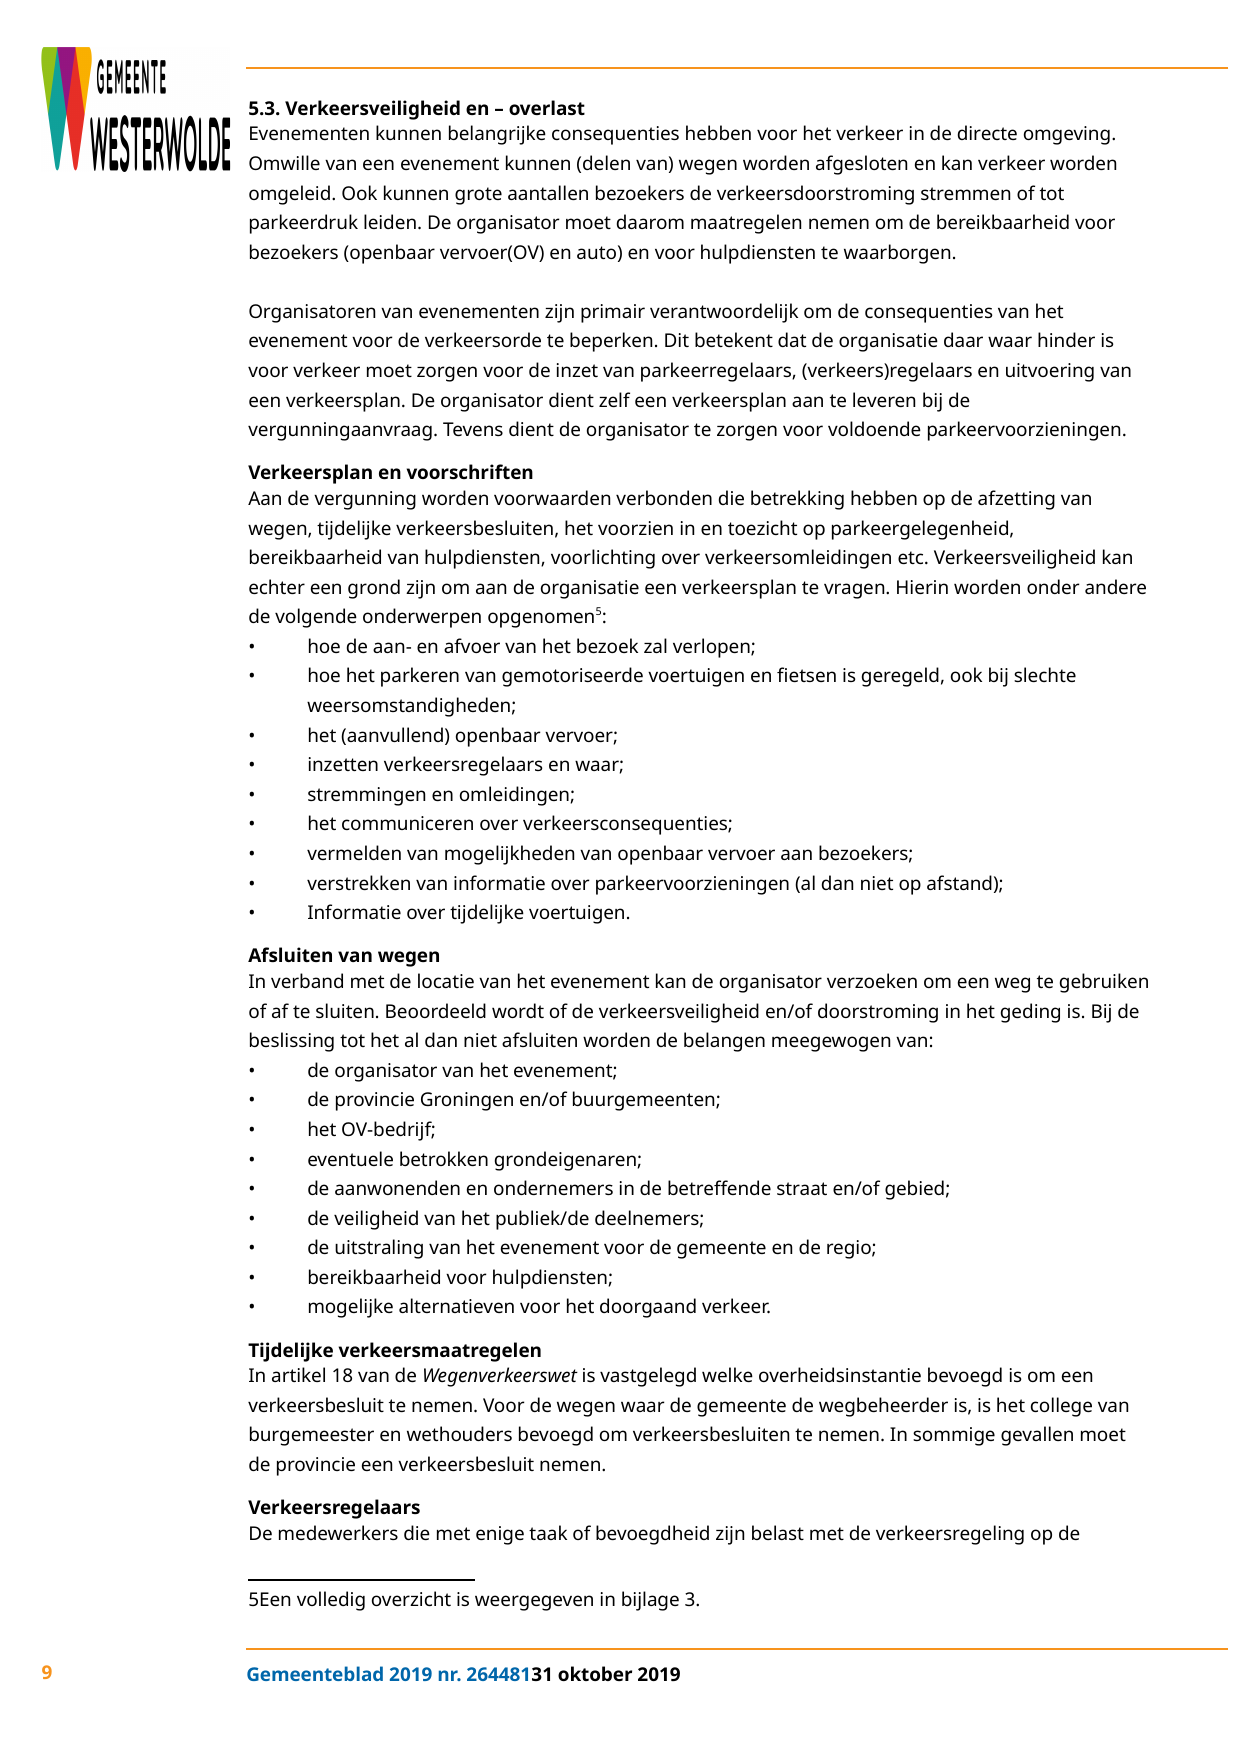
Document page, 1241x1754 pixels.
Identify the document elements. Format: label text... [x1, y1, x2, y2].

text Evenementen kunnen belangrijke consequenties hebben voor het verkeer in de directe omgeving. Omwille van een evenement kunnen (delen van) wegen worden afgesloten en kan verkeer worden omgeleid. Ook kunnen grote aantallen bezoekers de verkeersdoorstroming stremmen of tot parkeerdruk leiden. De organisator moet daarom maatregelen nemen om de bereikbaarheid voor bezoekers (openbaar vervoer(OV) en auto) en voor hulpdiensten te waarborgen. [248, 121, 1152, 264]
list mogelijke alternatieven voor het doorgaand verkeer. [248, 1294, 1152, 1319]
list de uitstraling van het evenement voor de gemeente en de regio; [248, 1234, 1152, 1260]
text Organisatoren van evenementen zijn primair verantwoordelijk om de consequenties van het evenement voor de verkeersorde te beperken. Dit betekent dat de organisatie daar waar hinder is voor verkeer moet zorgen voor de inzet van parkeerregelaars, (verkeers)regelaars en uitvoering van een verkeersplan. De organisator dient zelf een verkeersplan aan te leveren bij de vergunningaanvraag. Tevens dient de organisator te zorgen voor voldoende parkeervoorzieningen. [248, 298, 1152, 442]
list verstrekken van informatie over parkeervoorzieningen (al dan niet op afstand); [248, 870, 1152, 896]
text In artikel 18 van de Wegenverkeerswet is vastgelegd welke overheidsinstantie bevoegd is om een verkeersbesluit te nemen. Voor de wegen waar de gemeente de wegbeheerder is, is het college van burgemeester en wethouders bevoegd om verkeersbesluiten te nemen. In sommige gevallen moet de provincie een verkeersbesluit nemen. [248, 1362, 1152, 1477]
text De medewerkers die met enige taak of bevoegdheid zijn belast met de verkeersregeling op de [248, 1520, 1152, 1546]
text Een volledig overzicht is weergegeven in bijlage 3. [248, 1586, 1152, 1612]
list de provincie Groningen en/of buurgemeenten; [248, 1087, 1152, 1112]
text Verkeersplan en voorschriften [248, 459, 1152, 485]
picture [41, 47, 231, 172]
list de veiligheid van het publiek/de deelnemers; [248, 1205, 1152, 1231]
text Aan de vergunning worden voorwaarden verbonden die betrekking hebben op de afzetting van wegen, tijdelijke verkeersbesluiten, het voorzien in en toezicht op parkeergelegenheid, bereikbaarheid van hulpdiensten, voorlichting over verkeersomleidingen etc. Verkeersveiligheid kan echter een grond zijn om aan de organisatie een verkeersplan te vragen. Hierin worden onder andere de volgende onderwerpen opgenomen: [248, 485, 1152, 629]
list hoe het parkeren van gemotoriseerde voertuigen en fietsen is geregeld, ook bij slechte weersomstandigheden; [248, 663, 1152, 718]
text Verkeersregelaars [248, 1494, 1152, 1520]
text Tijdelijke verkeersmaatregelen [248, 1337, 1152, 1362]
list stremmingen en omleidingen; [248, 781, 1152, 807]
list de aanwonenden en ondernemers in de betreffende straat en/of gebied; [248, 1175, 1152, 1201]
list het (aanvullend) openbaar vervoer; [248, 722, 1152, 748]
list vermelden van mogelijkheden van openbaar vervoer aan bezoekers; [248, 840, 1152, 866]
list bereikbaarheid voor hulpdiensten; [248, 1264, 1152, 1290]
list hoe de aan- en afvoer van het bezoek zal verlopen; [248, 633, 1152, 659]
list het communiceren over verkeersconsequenties; [248, 811, 1152, 836]
list inzetten verkeersregelaars en waar; [248, 751, 1152, 777]
list het OV-bedrijf; [248, 1116, 1152, 1142]
text In verband met de locatie van het evenement kan de organisator verzoeken om een weg te gebruiken of af te sluiten. Beoordeeld wordt of de verkeersveiligheid en/of doorstroming in het geding is. Bij de beslissing tot het al dan niet afsluiten worden de belangen meegewogen van: [248, 968, 1152, 1053]
list Informatie over tijdelijke voertuigen. [248, 899, 1152, 925]
list de organisator van het evenement; [248, 1057, 1152, 1083]
list eventuele betrokken grondeigenaren; [248, 1146, 1152, 1171]
text 5.3. Verkeersveiligheid en – overlast [248, 95, 1152, 121]
text Afsluiten van wegen [248, 942, 1152, 968]
